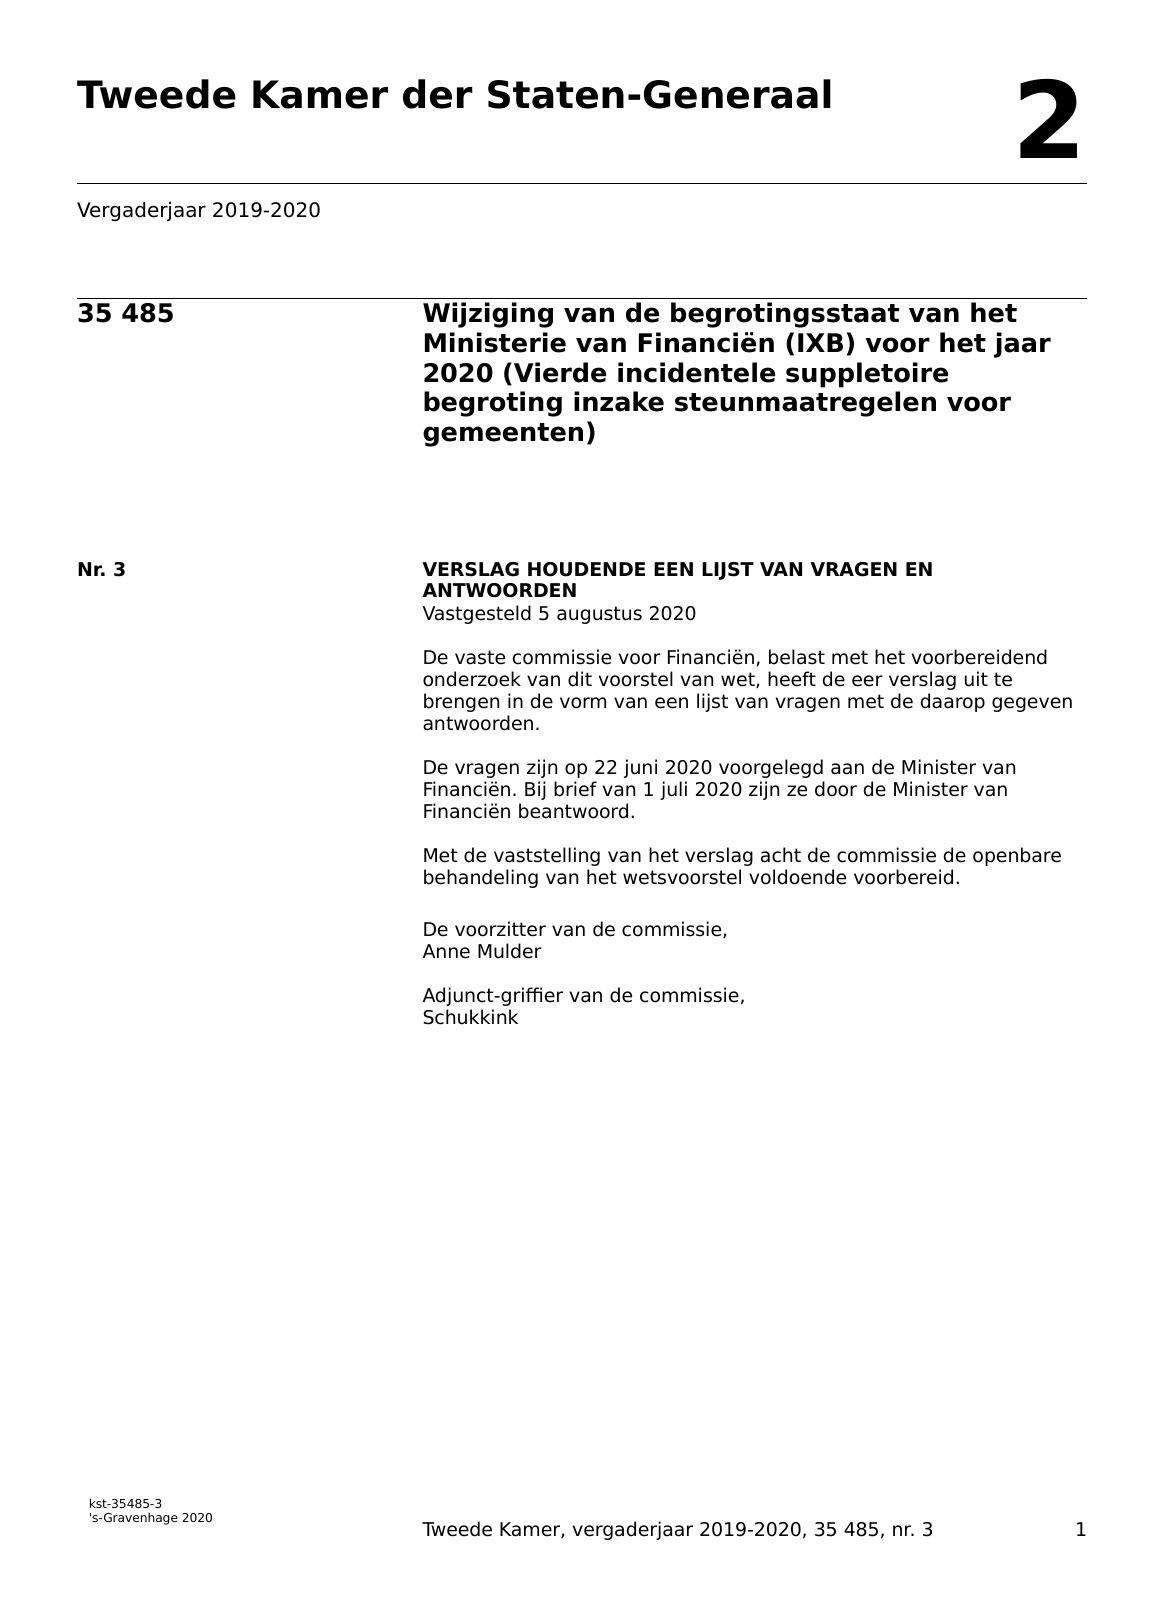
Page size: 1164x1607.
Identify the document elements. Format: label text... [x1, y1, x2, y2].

text kst-35485-3 [88, 1497, 323, 1511]
subtitle Nr. 3 VERSLAG HOUDENDE EEN LIJST VAN VRAGEN EN ANTWOORDEN [77, 558, 1087, 602]
text De vaste commissie voor Financiën, belast met het voorbereidend onderzoek van dit voorstel van wet, heeft de eer verslag uit te brengen in de vorm van een lijst van vragen met de daarop gegeven antwoorden. [422, 647, 1087, 734]
text Adjunct-griffier van de commissie, Schukkink [422, 985, 1087, 1029]
table_cell Vergaderjaar 2019-2020 [77, 184, 1087, 298]
text Vastgesteld 5 augustus 2020 [422, 602, 1087, 624]
table_header 2 [886, 59, 1087, 183]
text De vragen zijn op 22 juni 2020 voorgelegd aan de Minister van Financiën. Bij brief van 1 juli 2020 zijn ze door de Minister van Financiën beantwoord. [422, 757, 1087, 823]
text 's-Gravenhage 2020 [88, 1511, 323, 1525]
text De voorzitter van de commissie, Anne Mulder [422, 919, 1087, 963]
subtitle 35 485 Wijziging van de begrotingsstaat van het Ministerie van Financiën (IXB) voor het jaar 2020 (Vierde incidentele suppletoire begroting inzake steunmaatregelen voor gemeenten) [77, 299, 1087, 447]
text Met de vaststelling van het verslag acht de commissie de openbare behandeling van het wetsvoorstel voldoende voorbereid. [422, 845, 1087, 889]
table_header Tweede Kamer der Staten-Generaal [77, 59, 886, 183]
